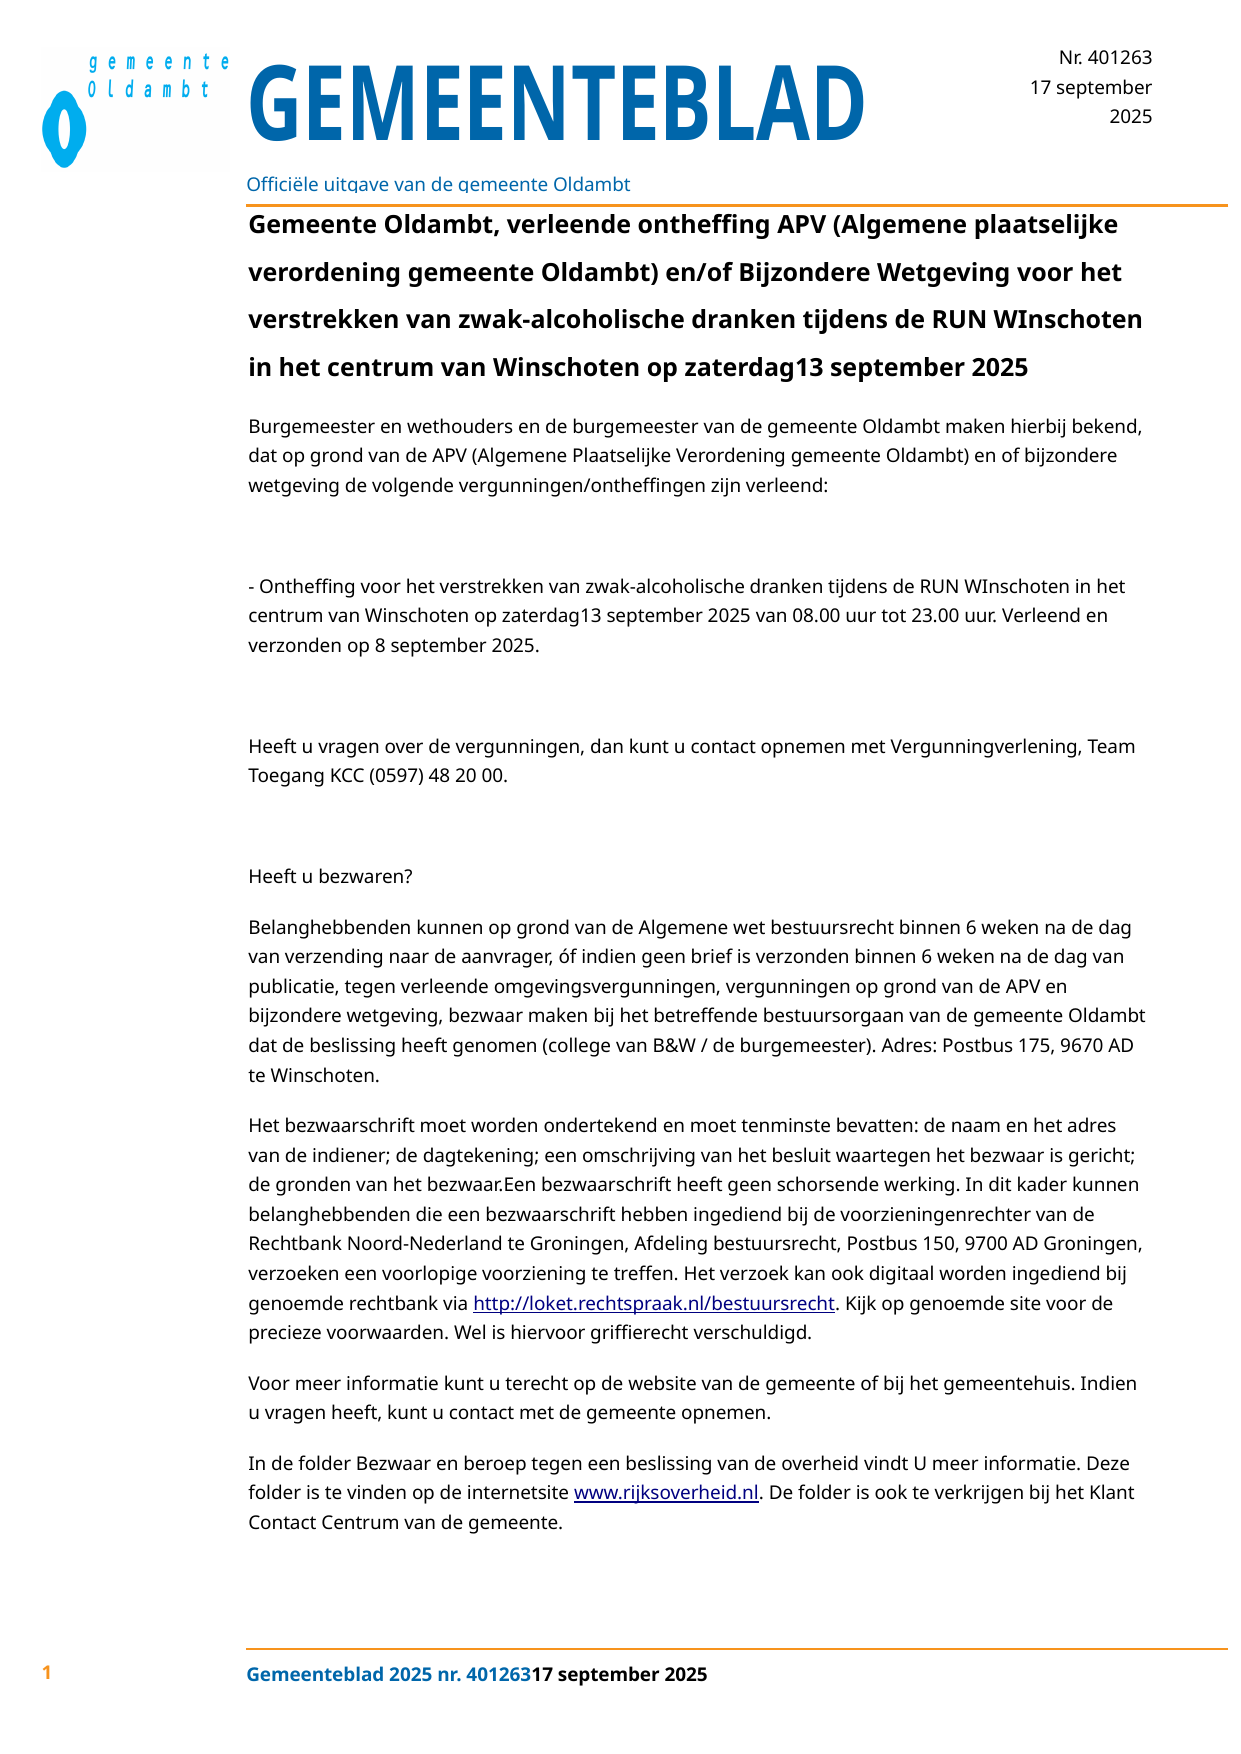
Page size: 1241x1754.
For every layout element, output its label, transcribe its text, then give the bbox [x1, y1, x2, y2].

text Het bezwaarschrift moet worden ondertekend en moet tenminste bevatten: de naam en het adres van de indiener; de dagtekening; een omschrijving van het besluit waartegen het bezwaar is gericht; de gronden van het bezwaar.Een bezwaarschrift heeft geen schorsende werking. In dit kader kunnen belanghebbenden die een bezwaarschrift hebben ingediend bij de voorzieningenrechter van de Rechtbank Noord-Nederland te Groningen, Afdeling bestuursrecht, Postbus 150, 9700 AD Groningen, verzoeken een voorlopige voorziening te treffen. Het verzoek kan ook digitaal worden ingediend bij genoemde rechtbank via http://loket.rechtspraak.nl/bestuursrecht. Kijk op genoemde site voor de precieze voorwaarden. Wel is hiervoor griffierecht verschuldigd. [248, 1112, 1152, 1345]
text Gemeente Oldambt, verleende ontheffing APV (Algemene plaatselijke verordening gemeente Oldambt) en/of Bijzondere Wetgeving voor het verstrekken van zwak-alcoholische dranken tijdens de RUN WInschoten in het centrum van Winschoten op zaterdag13 september 2025 [248, 207, 1152, 384]
text Belanghebbenden kunnen op grond van de Algemene wet bestuursrecht binnen 6 weken na de dag van verzending naar de aanvrager, óf indien geen brief is verzonden binnen 6 weken na de dag van publicatie, tegen verleende omgevingsvergunningen, vergunningen op grond van de APV en bijzondere wetgeving, bezwaar maken bij het betreffende bestuursorgaan van de gemeente Oldambt dat de beslissing heeft genomen (college van B&W / de burgemeester). Adres: Postbus 175, 9670 AD te Winschoten. [248, 914, 1152, 1088]
text In de folder Bezwaar en beroep tegen een beslissing van de overheid vindt U meer informatie. Deze folder is te vinden op de internetsite www.rijksoverheid.nl. De folder is ook te verkrijgen bij het Klant Contact Centrum van de gemeente. [248, 1450, 1152, 1535]
text Burgemeester en wethouders en de burgemeester van de gemeente Oldambt maken hierbij bekend, dat op grond van de APV (Algemene Plaatselijke Verordening gemeente Oldambt) en of bijzondere wetgeving de volgende vergunningen/ontheffingen zijn verleend: [248, 413, 1152, 498]
text Heeft u bezwaren? [248, 863, 1152, 889]
text Voor meer informatie kunt u terecht op de website van de gemeente of bij het gemeentehuis. Indien u vragen heeft, kunt u contact met de gemeente opnemen. [248, 1370, 1152, 1425]
text Heeft u vragen over de vergunningen, dan kunt u contact opnemen met Vergunningverlening, Team Toegang KCC (0597) 48 20 00. [248, 733, 1152, 788]
picture [41, 47, 231, 172]
text - Ontheffing voor het verstrekken van zwak-alcoholische dranken tijdens de RUN WInschoten in het centrum van Winschoten op zaterdag13 september 2025 van 08.00 uur tot 23.00 uur. Verleend en verzonden op 8 september 2025. [248, 573, 1152, 658]
